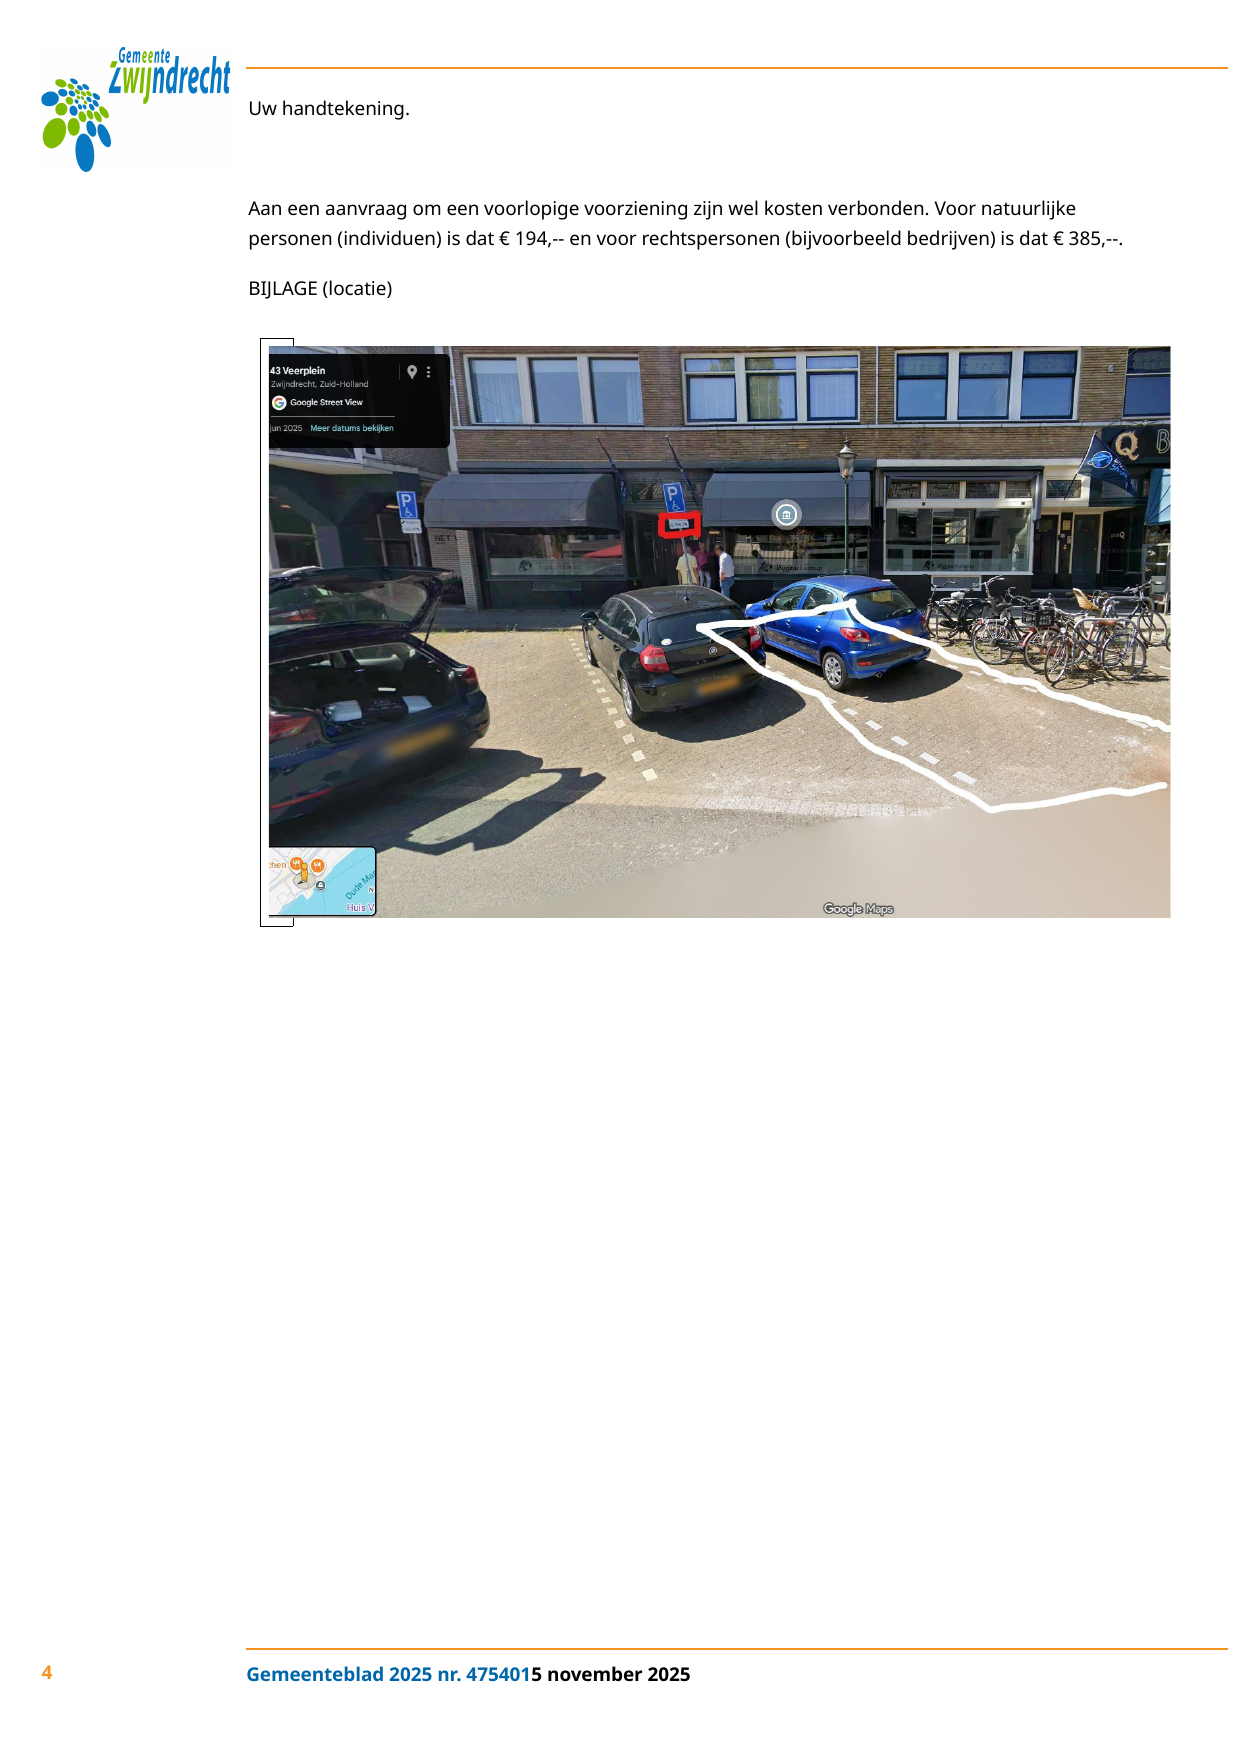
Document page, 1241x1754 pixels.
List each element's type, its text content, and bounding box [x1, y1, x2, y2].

picture [268, 346, 1173, 918]
picture [41, 47, 231, 172]
text BIJLAGE (locatie) [248, 276, 1152, 301]
text Aan een aanvraag om een voorlopige voorziening zijn wel kosten verbonden. Voor natuurlijke personen (individuen) is dat € 194,-- en voor rechtspersonen (bijvoorbeeld bedrijven) is dat € 385,--. [248, 196, 1152, 251]
text Uw handtekening. [248, 95, 1152, 121]
